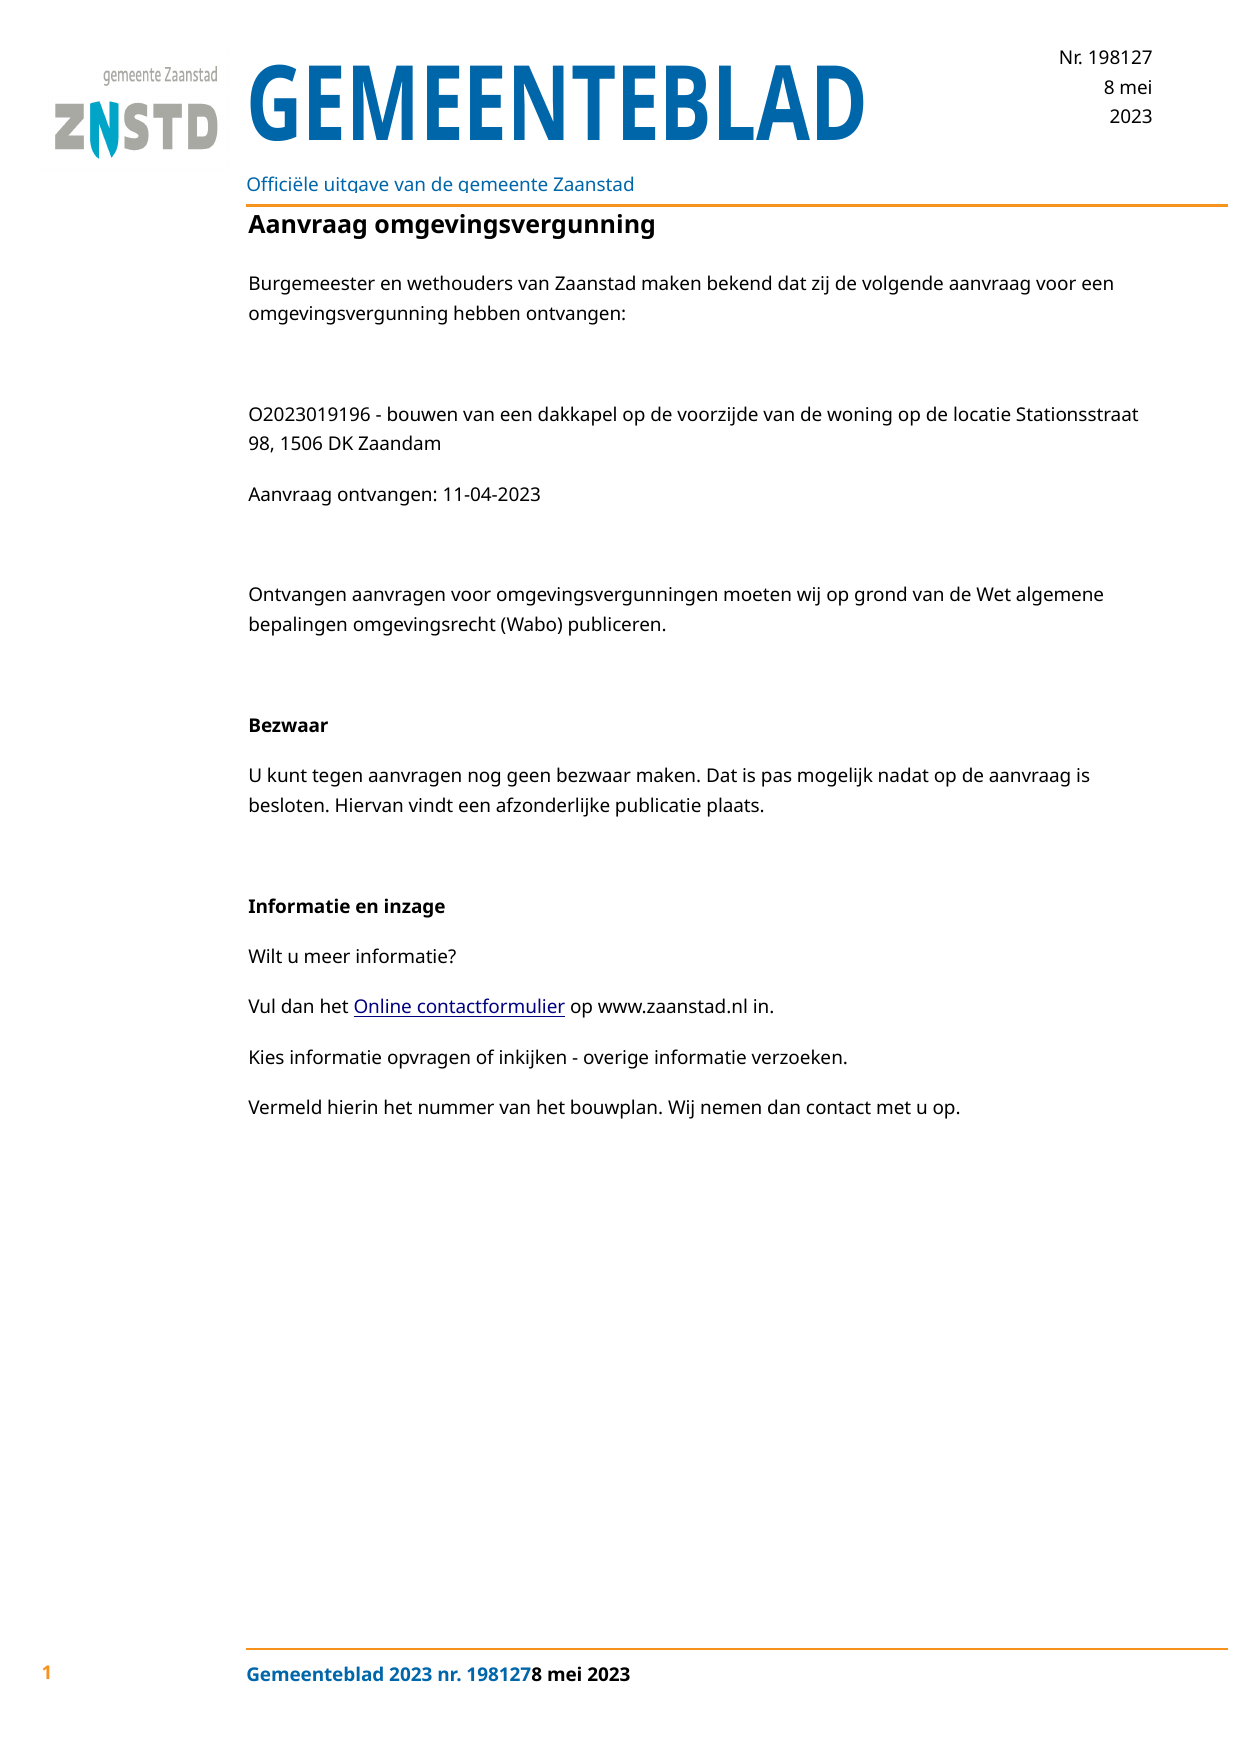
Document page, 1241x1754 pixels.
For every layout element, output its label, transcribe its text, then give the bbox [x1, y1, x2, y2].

text Aanvraag omgevingsvergunning [248, 207, 1152, 241]
text Burgemeester en wethouders van Zaanstad maken bekend dat zij de volgende aanvraag voor een omgevingsvergunning hebben ontvangen: [248, 270, 1152, 326]
text Ontvangen aanvragen voor omgevingsvergunningen moeten wij op grond van de Wet algemene bepalingen omgevingsrecht (Wabo) publiceren. [248, 582, 1152, 637]
text Bezwaar [248, 712, 1152, 738]
text O2023019196 - bouwen van een dakkapel op de voorzijde van de woning op de locatie Stationsstraat 98, 1506 DK Zaandam [248, 401, 1152, 456]
text Kies informatie opvragen of inkijken - overige informatie verzoeken. [248, 1044, 1152, 1070]
picture [41, 47, 231, 172]
text Informatie en inzage [248, 893, 1152, 918]
text Aanvraag ontvangen: 11-04-2023 [248, 481, 1152, 506]
text Wilt u meer informatie? [248, 943, 1152, 969]
text Vul dan het Online contactformulier op www.zaanstad.nl in. [248, 994, 1152, 1019]
text Vermeld hierin het nummer van het bouwplan. Wij nemen dan contact met u op. [248, 1094, 1152, 1120]
text U kunt tegen aanvragen nog geen bezwaar maken. Dat is pas mogelijk nadat op de aanvraag is besloten. Hiervan vindt een afzonderlijke publicatie plaats. [248, 762, 1152, 818]
